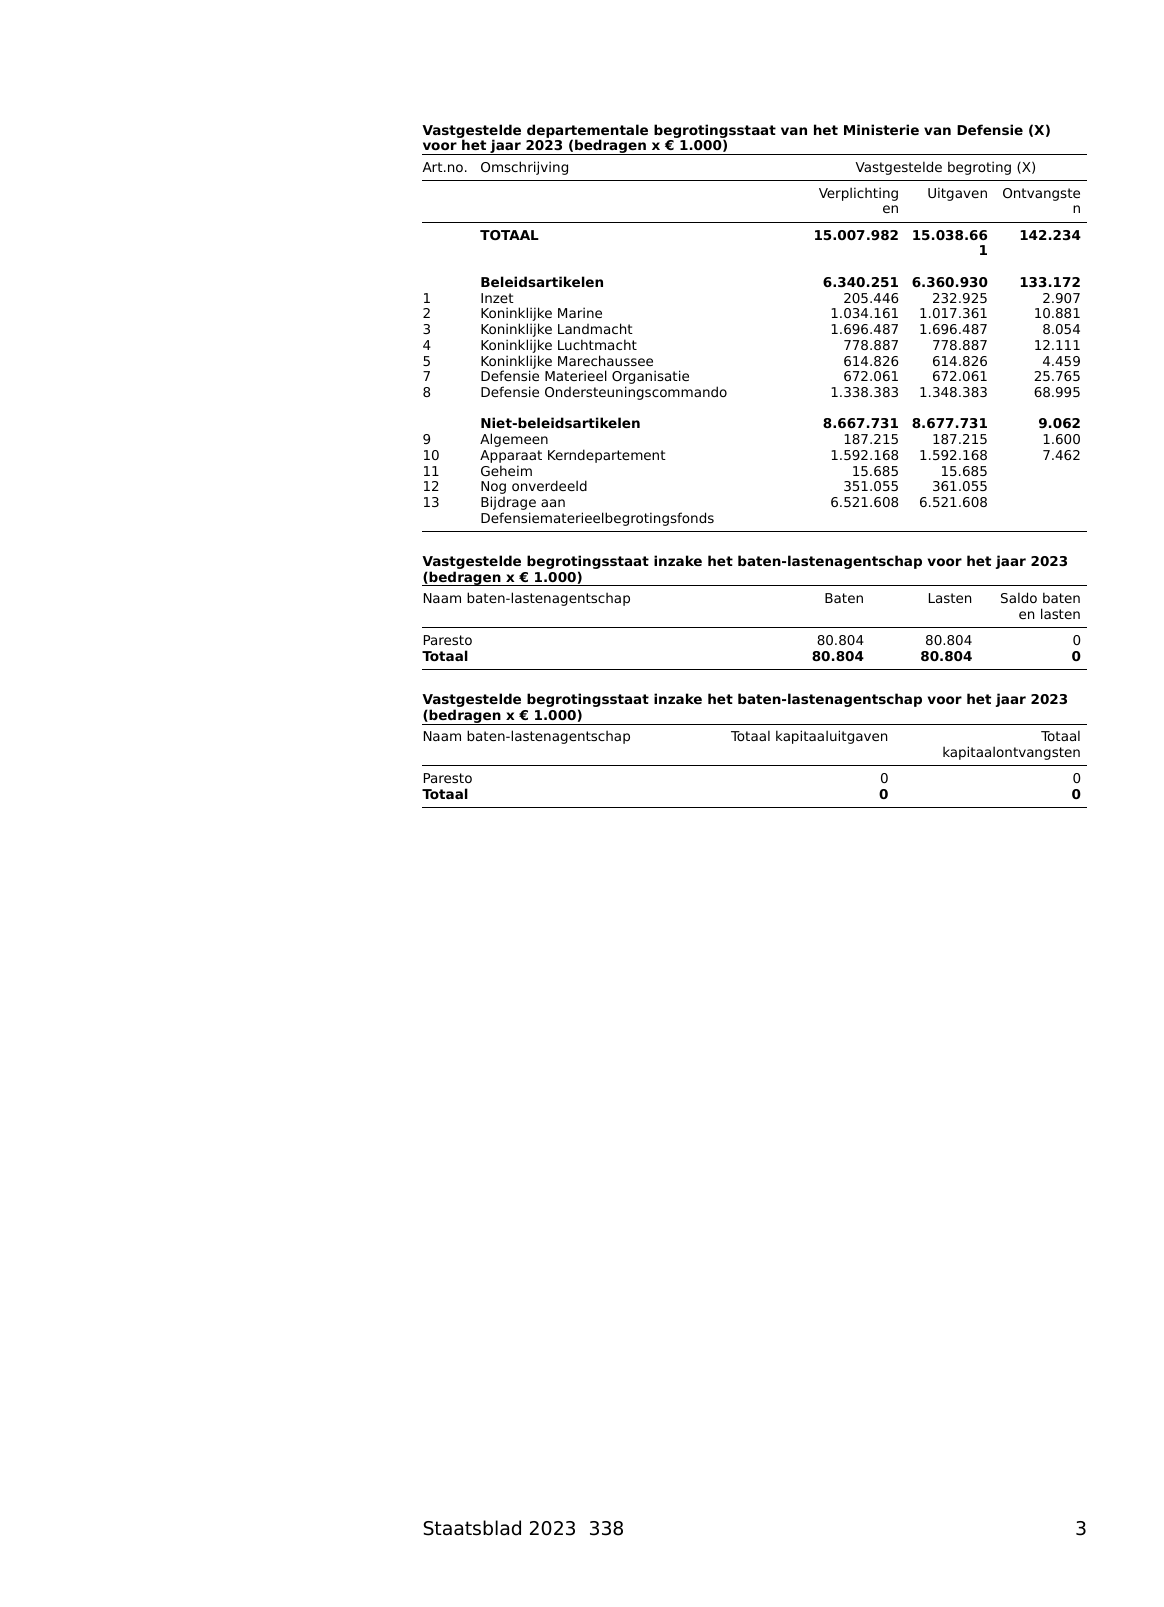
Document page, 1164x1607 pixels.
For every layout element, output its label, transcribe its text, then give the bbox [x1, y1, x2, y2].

table_cell 2.907 [994, 290, 1087, 306]
table_cell Lasten [870, 586, 978, 627]
table_cell 133.172 [994, 275, 1087, 290]
table_cell [474, 401, 805, 416]
table_cell 1.696.487 [805, 322, 905, 338]
table_cell 187.215 [905, 432, 994, 448]
table_cell Naam baten-lastenagentschap [422, 725, 702, 765]
table_cell 11 [422, 464, 474, 479]
table_cell 672.061 [805, 369, 905, 385]
table_cell 8 [422, 385, 474, 401]
table_cell Vastgestelde begroting (X) [805, 155, 1087, 180]
table_cell 2 [422, 306, 474, 322]
table_cell Art.no. [422, 155, 474, 180]
table_cell [422, 401, 474, 416]
table_cell Beleidsartikelen [474, 275, 805, 290]
table_cell 8.667.731 [805, 416, 905, 432]
table_cell 25.765 [994, 369, 1087, 385]
table_cell Totaal [422, 787, 702, 807]
table_cell 10 [422, 448, 474, 463]
table_cell 8.054 [994, 322, 1087, 338]
table_cell Defensie Materieel Organisatie [474, 369, 805, 385]
table_cell 6.340.251 [805, 275, 905, 290]
table_cell 0 [894, 787, 1087, 807]
table_cell Koninklijke Marechaussee [474, 353, 805, 369]
table_cell 68.995 [994, 385, 1087, 401]
table_cell 232.925 [905, 290, 994, 306]
table_cell [994, 259, 1087, 275]
table_cell Koninklijke Landmacht [474, 322, 805, 338]
table_cell 80.804 [870, 649, 978, 669]
table_cell 0 [702, 787, 894, 807]
table_cell 10.881 [994, 306, 1087, 322]
table_cell 1.592.168 [805, 448, 905, 463]
table_cell 8.677.731 [905, 416, 994, 432]
table_cell 1 [422, 290, 474, 306]
table_cell [474, 259, 805, 275]
table_cell 0 [978, 628, 1087, 649]
table_cell Nog onverdeeld [474, 479, 805, 495]
table_cell Totaal kapitaaluitgaven [702, 725, 894, 765]
table_cell 614.826 [905, 353, 994, 369]
table_cell Koninklijke Luchtmacht [474, 338, 805, 353]
table_cell 80.804 [761, 649, 870, 669]
table_cell 5 [422, 353, 474, 369]
table_cell 13 [422, 495, 474, 531]
table_cell 9 [422, 432, 474, 448]
table_cell 205.446 [805, 290, 905, 306]
table_cell [994, 401, 1087, 416]
table_cell 6.360.930 [905, 275, 994, 290]
table_cell 142.234 [994, 223, 1087, 259]
table_cell 778.887 [905, 338, 994, 353]
table_cell 1.338.383 [805, 385, 905, 401]
table_cell 187.215 [805, 432, 905, 448]
table_cell 3 [422, 322, 474, 338]
table_cell 80.804 [761, 628, 870, 649]
table_cell 4 [422, 338, 474, 353]
table_cell 1.348.383 [905, 385, 994, 401]
table_cell Baten [761, 586, 870, 627]
table_cell 15.038.661 [905, 223, 994, 259]
table_cell Omschrijving [474, 155, 805, 180]
table_cell Naam baten-lastenagentschap [422, 586, 761, 627]
table_cell [905, 401, 994, 416]
table_cell 1.034.161 [805, 306, 905, 322]
table_cell 9.062 [994, 416, 1087, 432]
table_cell Totaal kapitaalontvangsten [894, 725, 1087, 765]
table_cell 672.061 [905, 369, 994, 385]
table_cell Defensie Ondersteuningscommando [474, 385, 805, 401]
table_cell [905, 259, 994, 275]
table_cell Niet-beleidsartikelen [474, 416, 805, 432]
table_cell 15.685 [805, 464, 905, 479]
table_cell Paresto [422, 766, 702, 787]
table_cell 1.696.487 [905, 322, 994, 338]
table_cell Bijdrage aan Defensiematerieelbegrotingsfonds [474, 495, 805, 531]
table_cell 7 [422, 369, 474, 385]
table_cell 12.111 [994, 338, 1087, 353]
table_cell 0 [894, 766, 1087, 787]
table_cell [994, 464, 1087, 479]
table_cell 361.055 [905, 479, 994, 495]
table_cell [805, 259, 905, 275]
table_cell 1.592.168 [905, 448, 994, 463]
table_cell 12 [422, 479, 474, 495]
table_cell Verplichtingen [805, 181, 905, 222]
table_cell [422, 223, 474, 259]
table_cell [422, 275, 474, 290]
table_cell [422, 259, 474, 275]
table_cell [422, 181, 474, 222]
table_header Vastgestelde begrotingsstaat inzake het baten-lastenagentschap voor het jaar 2023 (bedragen x € 1.000) [422, 554, 1087, 585]
table_cell 1.017.361 [905, 306, 994, 322]
table_cell Saldo baten en lasten [978, 586, 1087, 627]
table_cell 15.685 [905, 464, 994, 479]
table_header Vastgestelde begrotingsstaat inzake het baten-lastenagentschap voor het jaar 2023 (bedragen x € 1.000) [422, 692, 1087, 723]
table_cell 351.055 [805, 479, 905, 495]
table_cell TOTAAL [474, 223, 805, 259]
table_cell Totaal [422, 649, 761, 669]
table_cell Uitgaven [905, 181, 994, 222]
table_cell 0 [978, 649, 1087, 669]
table_cell 1.600 [994, 432, 1087, 448]
table_cell 7.462 [994, 448, 1087, 463]
table_cell Algemeen [474, 432, 805, 448]
table_cell Paresto [422, 628, 761, 649]
table_cell Inzet [474, 290, 805, 306]
table_cell [994, 479, 1087, 495]
table_cell 15.007.982 [805, 223, 905, 259]
table_cell Koninklijke Marine [474, 306, 805, 322]
table_cell [474, 181, 805, 222]
table_cell 614.826 [805, 353, 905, 369]
table_cell 6.521.608 [905, 495, 994, 531]
table_cell 80.804 [870, 628, 978, 649]
table_header Vastgestelde departementale begrotingsstaat van het Ministerie van Defensie (X) voor het jaar 2023 (bedragen x € 1.000) [422, 122, 1087, 154]
table_cell 6.521.608 [805, 495, 905, 531]
table_cell 4.459 [994, 353, 1087, 369]
table_cell [805, 401, 905, 416]
table_cell 0 [702, 766, 894, 787]
table_cell [994, 495, 1087, 531]
table_cell Apparaat Kerndepartement [474, 448, 805, 463]
table_cell 778.887 [805, 338, 905, 353]
table_cell Ontvangsten [994, 181, 1087, 222]
table_cell [422, 416, 474, 432]
table_cell Geheim [474, 464, 805, 479]
